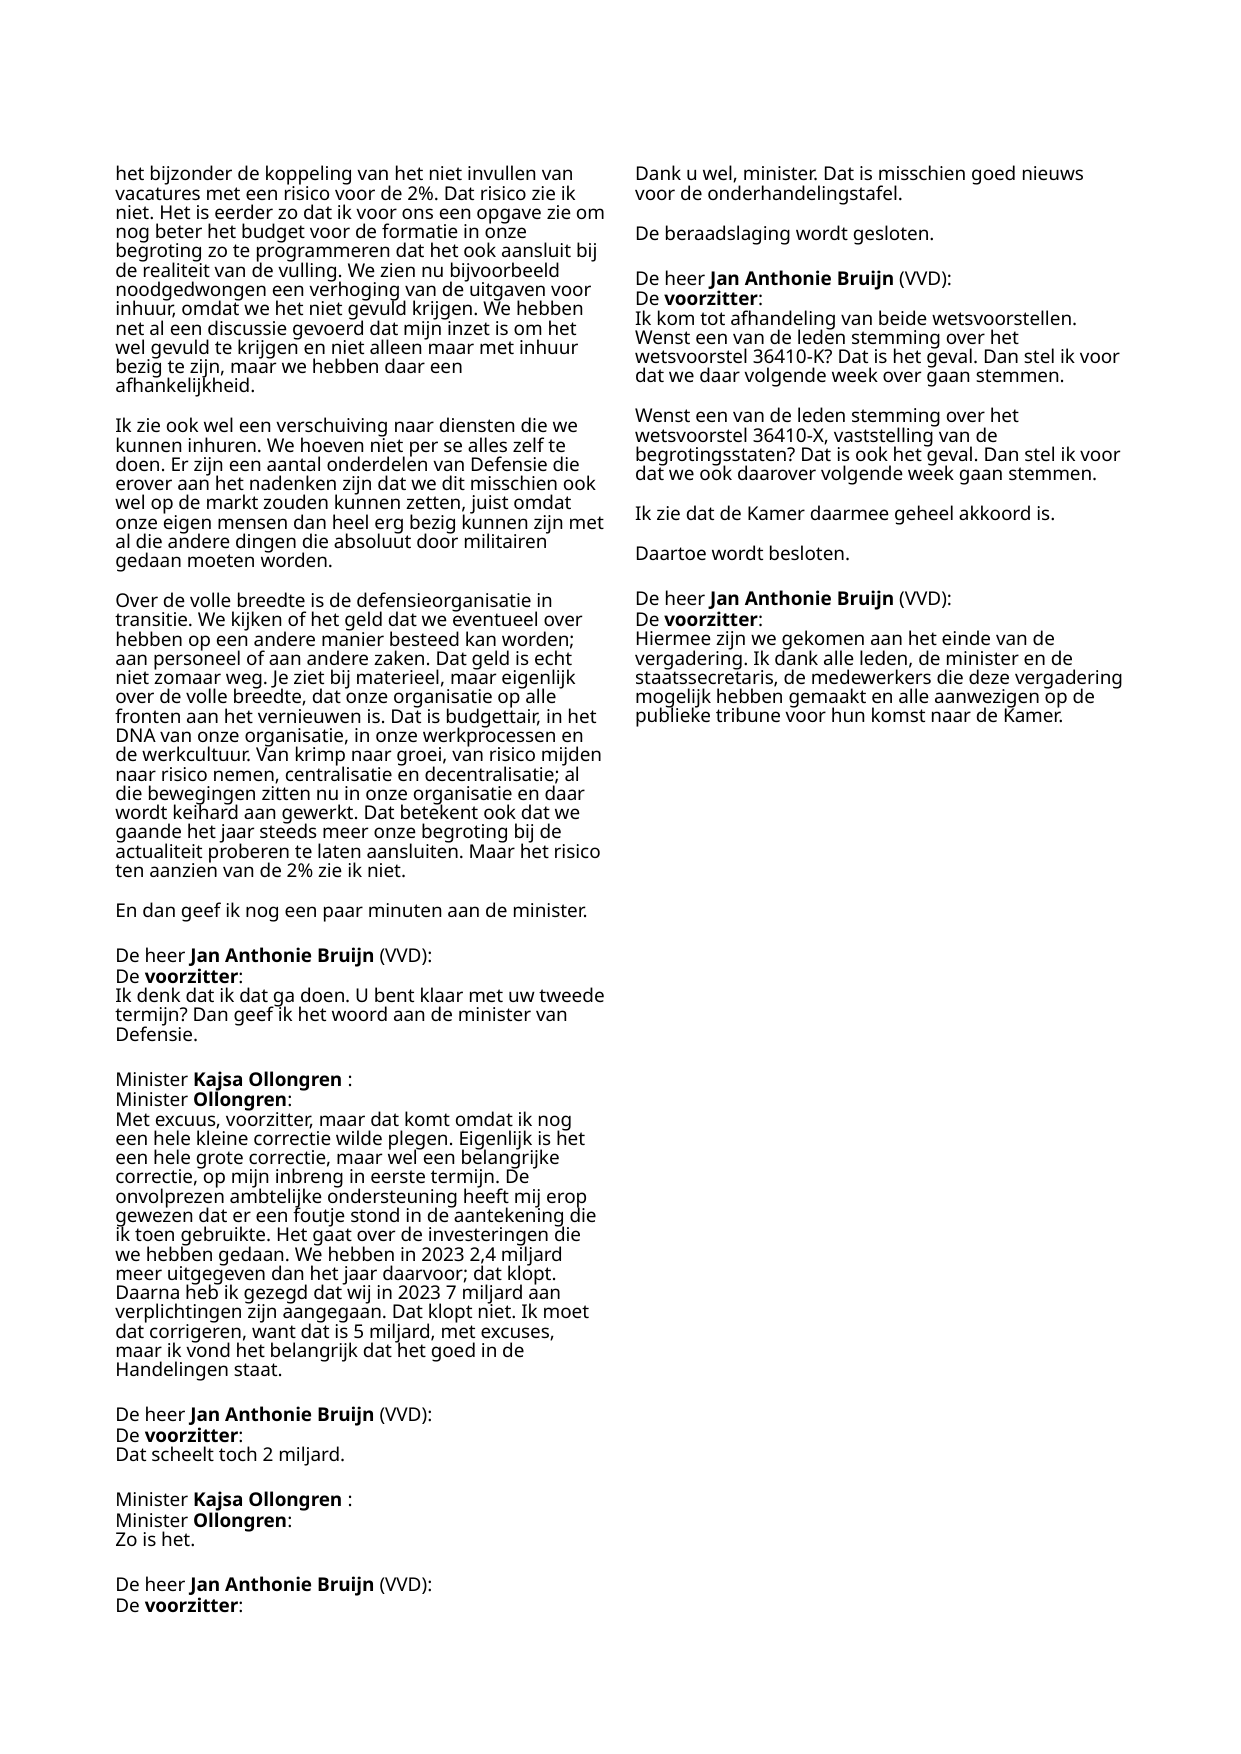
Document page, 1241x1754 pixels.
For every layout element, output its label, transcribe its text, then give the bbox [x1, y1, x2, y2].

text Minister Ollongren: [115, 1512, 605, 1531]
text Met excuus, voorzitter, maar dat komt omdat ik nog een hele kleine correctie wilde plegen. Eigenlijk is het een hele grote correctie, maar wel een belangrijke correctie, op mijn inbreng in eerste termijn. De onvolprezen ambtelijke ondersteuning heeft mij erop gewezen dat er een foutje stond in de aantekening die ik toen gebruikte. Het gaat over de investeringen die we hebben gedaan. We hebben in 2023 2,4 miljard meer uitgegeven dan het jaar daarvoor; dat klopt. Daarna heb ik gezegd dat wij in 2023 7 miljard aan verplichtingen zijn aangegaan. Dat klopt niet. Ik moet dat corrigeren, want dat is 5 miljard, met excuses, maar ik vond het belangrijk dat het goed in de Handelingen staat. [115, 1111, 605, 1381]
text Ik kom tot afhandeling van beide wetsvoorstellen. Wenst een van de leden stemming over het wetsvoorstel 36410-K? Dat is het geval. Dan stel ik voor dat we daar volgende week over gaan stemmen. [635, 310, 1125, 387]
text Wenst een van de leden stemming over het wetsvoorstel 36410-X, vaststelling van de begrotingsstaten? Dat is ook het geval. Dan stel ik voor dat we ook daarover volgende week gaan stemmen. [635, 407, 1125, 484]
text De beraadslaging wordt gesloten. [635, 224, 1125, 244]
text En dan geef ik nog een paar minuten aan de minister. [115, 902, 605, 921]
text Over de volle breedte is de defensieorganisatie in transitie. We kijken of het geld dat we eventueel over hebben op een andere manier besteed kan worden; aan personeel of aan andere zaken. Dat geld is echt niet zomaar weg. Je ziet bij materieel, maar eigenlijk over de volle breedte, dat onze organisatie op alle fronten aan het vernieuwen is. Dat is budgettair, in het DNA van onze organisatie, in onze werkprocessen en de werkcultuur. Van krimp naar groei, van risico mijden naar risico nemen, centralisatie en decentralisatie; al die bewegingen zitten nu in onze organisatie en daar wordt keihard aan gewerkt. Dat betekent ook dat we gaande het jaar steeds meer onze begroting bij de actualiteit proberen te laten aansluiten. Maar het risico ten aanzien van de 2% zie ik niet. [115, 592, 605, 881]
text Daartoe wordt besloten. [635, 545, 1125, 564]
text Dank u wel, minister. Dat is misschien goed nieuws voor de onderhandelingstafel. [635, 165, 1125, 204]
text De heer Jan Anthonie Bruijn (VVD): [115, 1572, 605, 1597]
text De heer Jan Anthonie Bruijn (VVD): [115, 942, 605, 968]
text Ik zie dat de Kamer daarmee geheel akkoord is. [635, 505, 1125, 524]
text Dat scheelt toch 2 miljard. [115, 1446, 605, 1466]
text De heer Jan Anthonie Bruijn (VVD): [635, 585, 1125, 611]
text Minister Ollongren: [115, 1091, 605, 1111]
text Ik zie ook wel een verschuiving naar diensten die we kunnen inhuren. We hoeven niet per se alles zelf te doen. Er zijn een aantal onderdelen van Defensie die erover aan het nadenken zijn dat we dit misschien ook wel op de markt zouden kunnen zetten, juist omdat onze eigen mensen dan heel erg bezig kunnen zijn met al die andere dingen die absoluut door militairen gedaan moeten worden. [115, 417, 605, 571]
text Minister Kajsa Ollongren : [115, 1066, 605, 1091]
text De heer Jan Anthonie Bruijn (VVD): [115, 1401, 605, 1427]
text Minister Kajsa Ollongren : [115, 1486, 605, 1512]
text De voorzitter: [115, 1427, 605, 1446]
text Zo is het. [115, 1531, 605, 1551]
text De voorzitter: [635, 611, 1125, 630]
text De heer Jan Anthonie Bruijn (VVD): [635, 265, 1125, 290]
text Ik denk dat ik dat ga doen. U bent klaar met uw tweede termijn? Dan geef ik het woord aan de minister van Defensie. [115, 987, 605, 1045]
text De voorzitter: [115, 1597, 605, 1617]
text het bijzonder de koppeling van het niet invullen van vacatures met een risico voor de 2%. Dat risico zie ik niet. Het is eerder zo dat ik voor ons een opgave zie om nog beter het budget voor de formatie in onze begroting zo te programmeren dat het ook aansluit bij de realiteit van de vulling. We zien nu bijvoorbeeld noodgedwongen een verhoging van de uitgaven voor inhuur, omdat we het niet gevuld krijgen. We hebben net al een discussie gevoerd dat mijn inzet is om het wel gevuld te krijgen en niet alleen maar met inhuur bezig te zijn, maar we hebben daar een afhankelijkheid. [115, 165, 605, 397]
text De voorzitter: [115, 968, 605, 987]
text Hiermee zijn we gekomen aan het einde van de vergadering. Ik dank alle leden, de minister en de staatssecretaris, de medewerkers die deze vergadering mogelijk hebben gemaakt en alle aanwezigen op de publieke tribune voor hun komst naar de Kamer. [635, 630, 1125, 727]
text De voorzitter: [635, 290, 1125, 310]
